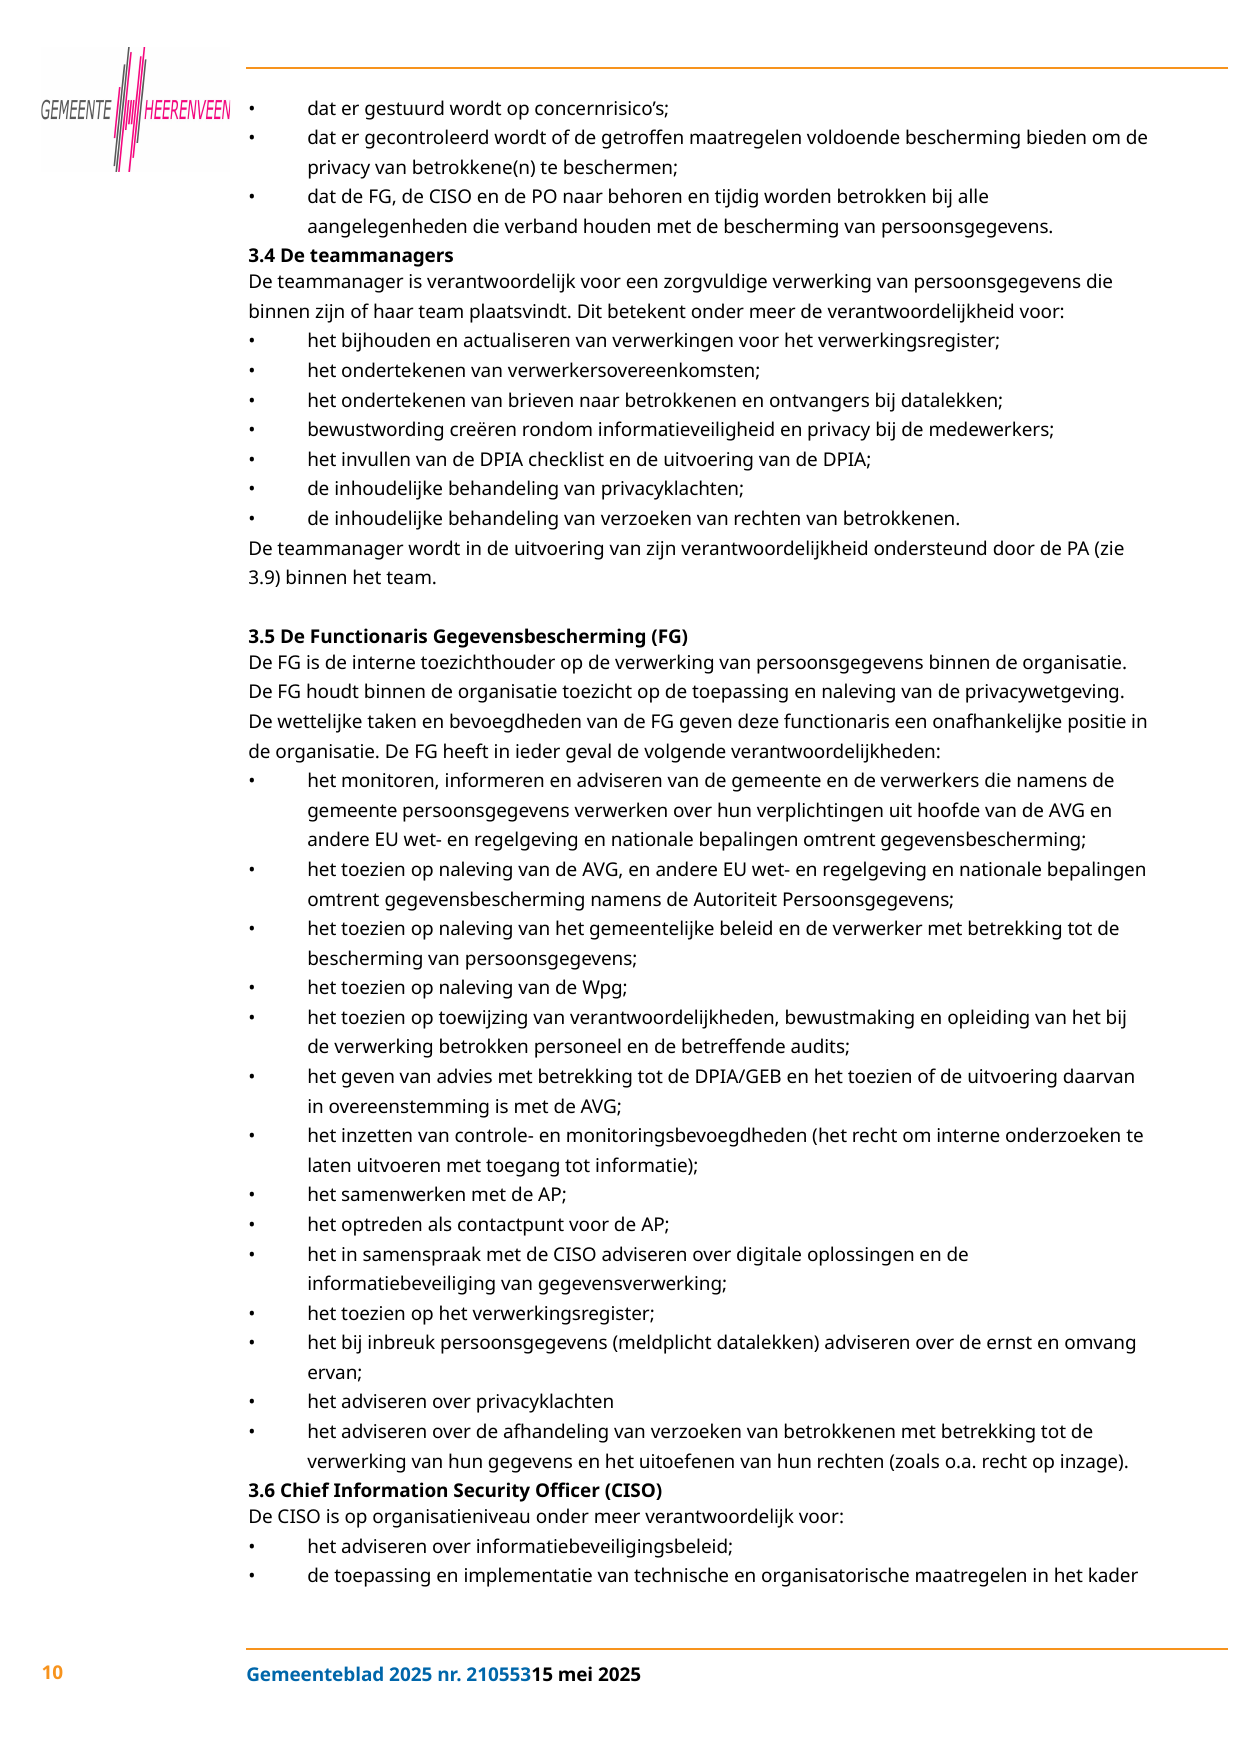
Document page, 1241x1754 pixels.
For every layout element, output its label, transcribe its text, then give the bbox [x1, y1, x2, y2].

text 3.5 De Functionaris Gegevensbescherming (FG) [248, 623, 1152, 649]
list het toezien op naleving van de AVG, en andere EU wet- en regelgeving en nationale bepalingen omtrent gegevensbescherming namens de Autoriteit Persoonsgegevens; [248, 856, 1152, 912]
picture [41, 47, 231, 172]
text De teammanager wordt in de uitvoering van zijn verantwoordelijkheid ondersteund door de PA (zie 3.9) binnen het team. [248, 535, 1152, 590]
list dat er gecontroleerd wordt of de getroffen maatregelen voldoende bescherming bieden om de privacy van betrokkene(n) te beschermen; [248, 124, 1152, 180]
text De teammanager is verantwoordelijk voor een zorgvuldige verwerking van persoonsgegevens die binnen zijn of haar team plaatsvindt. Dit betekent onder meer de verantwoordelijkheid voor: [248, 268, 1152, 324]
list het bij inbreuk persoonsgegevens (meldplicht datalekken) adviseren over de ernst en omvang ervan; [248, 1329, 1152, 1385]
list het ondertekenen van verwerkersovereenkomsten; [248, 357, 1152, 383]
list het adviseren over de afhandeling van verzoeken van betrokkenen met betrekking tot de verwerking van hun gegevens en het uitoefenen van hun rechten (zoals o.a. recht op inzage). [248, 1418, 1152, 1474]
text 3.6 Chief Information Security Officer (CISO) [248, 1477, 1152, 1503]
list het invullen van de DPIA checklist en de uitvoering van de DPIA; [248, 446, 1152, 472]
list het inzetten van controle- en monitoringsbevoegdheden (het recht om interne onderzoeken te laten uitvoeren met toegang tot informatie); [248, 1122, 1152, 1178]
list het monitoren, informeren en adviseren van de gemeente en de verwerkers die namens de gemeente persoonsgegevens verwerken over hun verplichtingen uit hoofde van de AVG en andere EU wet- en regelgeving en nationale bepalingen omtrent gegevensbescherming; [248, 767, 1152, 852]
text De FG is de interne toezichthouder op de verwerking van persoonsgegevens binnen de organisatie. De FG houdt binnen de organisatie toezicht op de toepassing en naleving van de privacywetgeving. De wettelijke taken en bevoegdheden van de FG geven deze functionaris een onafhankelijke positie in de organisatie. De FG heeft in ieder geval de volgende verantwoordelijkheden: [248, 649, 1152, 764]
list het geven van advies met betrekking tot de DPIA/GEB en het toezien of de uitvoering daarvan in overeenstemming is met de AVG; [248, 1063, 1152, 1119]
list de toepassing en implementatie van technische en organisatorische maatregelen in het kader [248, 1562, 1152, 1588]
list het ondertekenen van brieven naar betrokkenen en ontvangers bij datalekken; [248, 387, 1152, 412]
text 3.4 De teammanagers [248, 243, 1152, 268]
list het bijhouden en actualiseren van verwerkingen voor het verwerkingsregister; [248, 328, 1152, 353]
list het adviseren over informatiebeveiligingsbeleid; [248, 1533, 1152, 1558]
list bewustwording creëren rondom informatieveiligheid en privacy bij de medewerkers; [248, 416, 1152, 442]
list dat er gestuurd wordt op concernrisico’s; [248, 95, 1152, 121]
text De CISO is op organisatieniveau onder meer verantwoordelijk voor: [248, 1503, 1152, 1529]
list het toezien op het verwerkingsregister; [248, 1300, 1152, 1326]
list dat de FG, de CISO en de PO naar behoren en tijdig worden betrokken bij alle aangelegenheden die verband houden met de bescherming van persoonsgegevens. [248, 183, 1152, 239]
list het adviseren over privacyklachten [248, 1389, 1152, 1414]
list de inhoudelijke behandeling van verzoeken van rechten van betrokkenen. [248, 505, 1152, 531]
list het toezien op naleving van de Wpg; [248, 974, 1152, 1000]
list het samenwerken met de AP; [248, 1182, 1152, 1207]
list het toezien op naleving van het gemeentelijke beleid en de verwerker met betrekking tot de bescherming van persoonsgegevens; [248, 915, 1152, 971]
list de inhoudelijke behandeling van privacyklachten; [248, 476, 1152, 501]
list het toezien op toewijzing van verantwoordelijkheden, bewustmaking en opleiding van het bij de verwerking betrokken personeel en de betreffende audits; [248, 1004, 1152, 1059]
list het in samenspraak met de CISO adviseren over digitale oplossingen en de informatiebeveiliging van gegevensverwerking; [248, 1241, 1152, 1296]
list het optreden als contactpunt voor de AP; [248, 1211, 1152, 1237]
